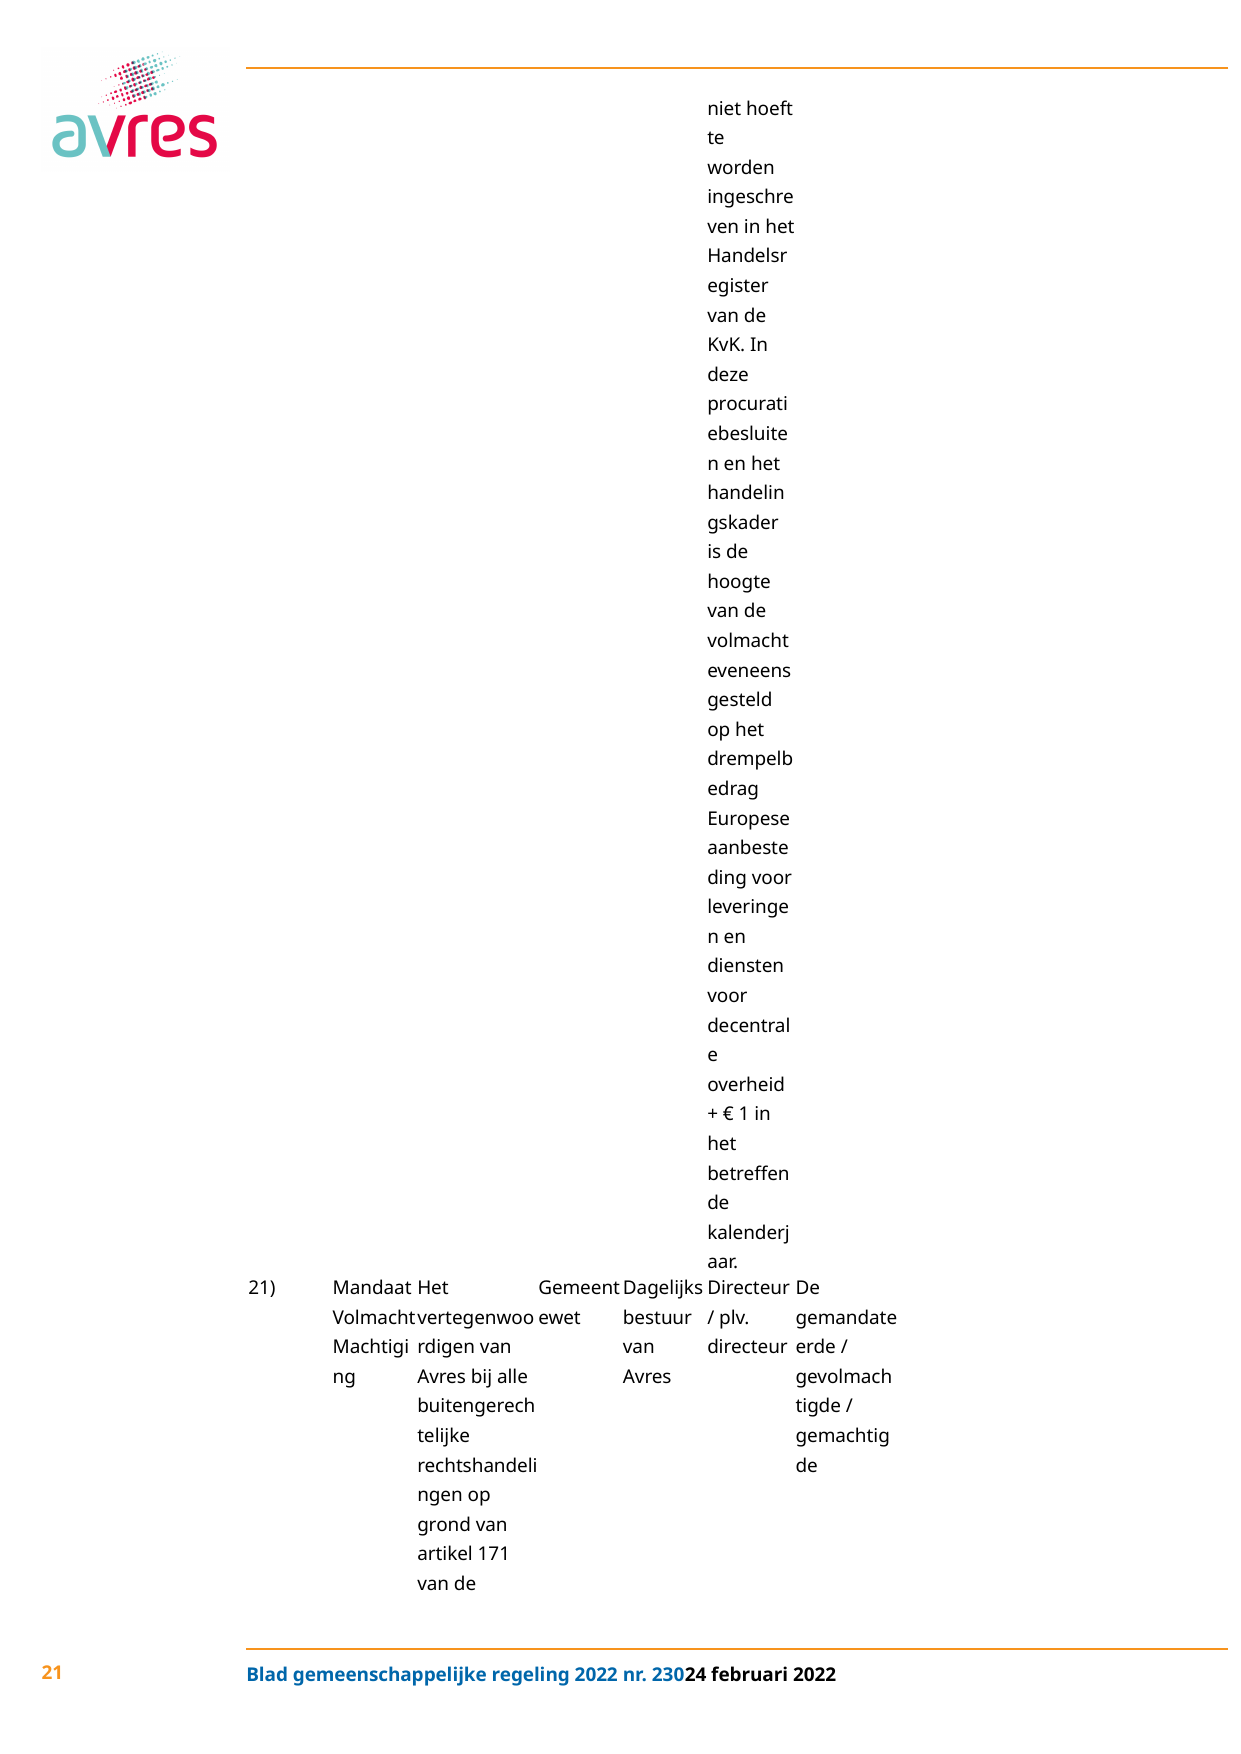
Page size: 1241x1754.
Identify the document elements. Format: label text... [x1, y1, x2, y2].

table_cell niet hoeft te worden ingeschreven in het Handelsregister van de KvK. In deze procuratiebesluiten en het handelingskader is de hoogte van de volmacht eveneens gesteld op het drempelbedrag Europese aanbesteding voor leveringen en diensten voor decentrale overheid + € 1 in het betreffende kalenderjaar. [707, 95, 795, 1274]
table_cell Gemeentewet [538, 1274, 623, 1596]
table_cell [417, 95, 538, 1274]
table_cell Directeur / plv. directeur [707, 1274, 795, 1596]
table_cell [623, 95, 707, 1274]
table_cell [248, 95, 332, 1274]
table_cell Dagelijks bestuur van Avres [623, 1274, 707, 1596]
table_cell 21) [248, 1274, 332, 1596]
table_cell Het vertegenwoordigen van Avres bij alle buitengerechtelijke rechtshandelingen op grond van artikel 171 van de [417, 1274, 538, 1596]
table_cell Mandaat Volmacht Machtiging [333, 1274, 417, 1596]
table_cell [538, 95, 623, 1274]
table_cell [795, 95, 898, 1274]
picture [41, 47, 231, 172]
table_cell [333, 95, 417, 1274]
table_cell [898, 95, 1152, 1274]
table_cell [898, 1274, 1152, 1596]
table_cell De gemandateerde / gevolmachtigde / gemachtigde [795, 1274, 898, 1596]
